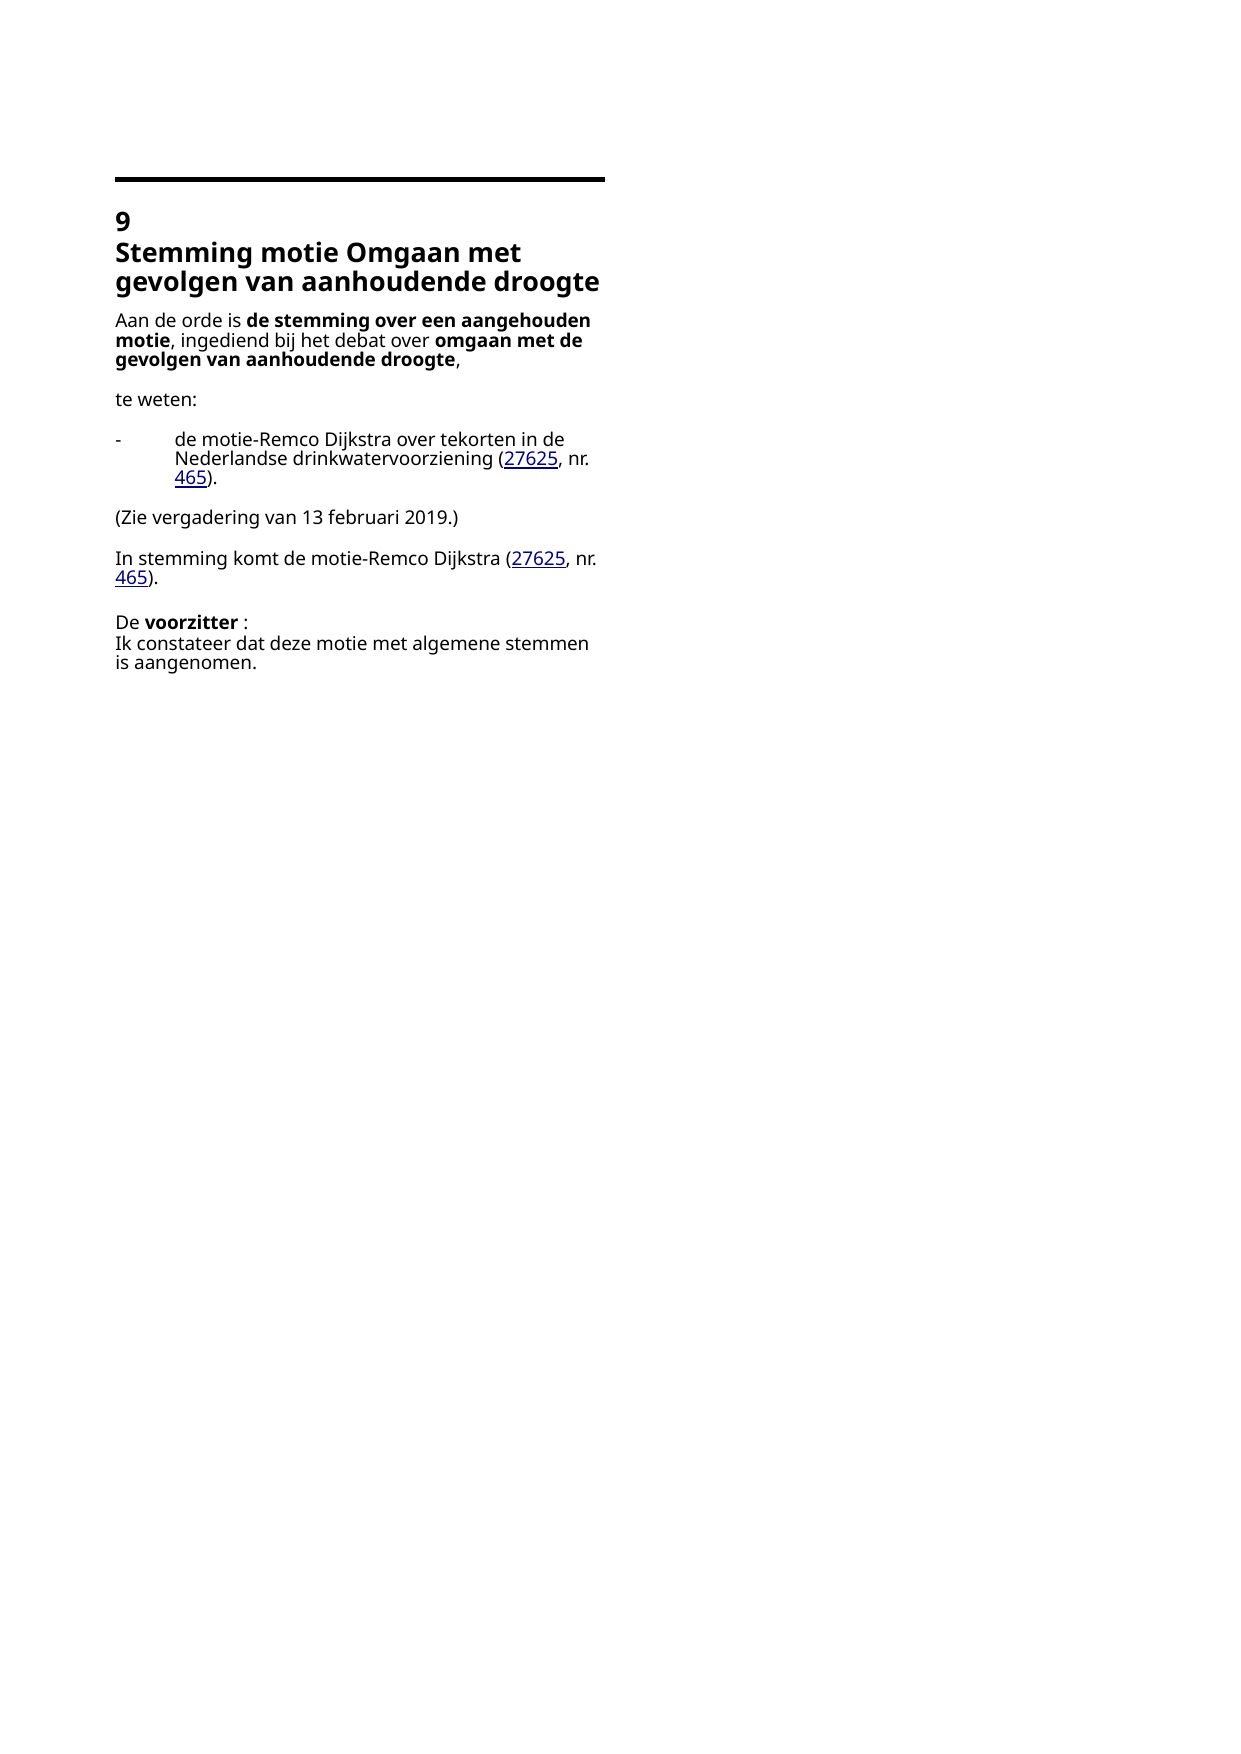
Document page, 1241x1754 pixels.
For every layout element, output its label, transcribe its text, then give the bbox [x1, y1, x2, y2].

text (Zie vergadering van 13 februari 2019.) [115, 509, 605, 529]
text De voorzitter : [115, 609, 605, 634]
text In stemming komt de motie-Remco Dijkstra (27625, nr. 465). [115, 549, 605, 588]
text Aan de orde is de stemming over een aangehouden motie, ingediend bij het debat over omgaan met de gevolgen van aanhoudende droogte, [115, 312, 605, 370]
text Stemming motie Omgaan met gevolgen van aanhoudende droogte [115, 239, 605, 312]
text Ik constateer dat deze motie met algemene stemmen is aangenomen. [115, 634, 605, 673]
text te weten: [115, 391, 605, 410]
text 9 [115, 203, 605, 239]
list de motie-Remco Dijkstra over tekorten in de Nederlandse drinkwatervoorziening (27625, nr. 465). [115, 431, 605, 489]
